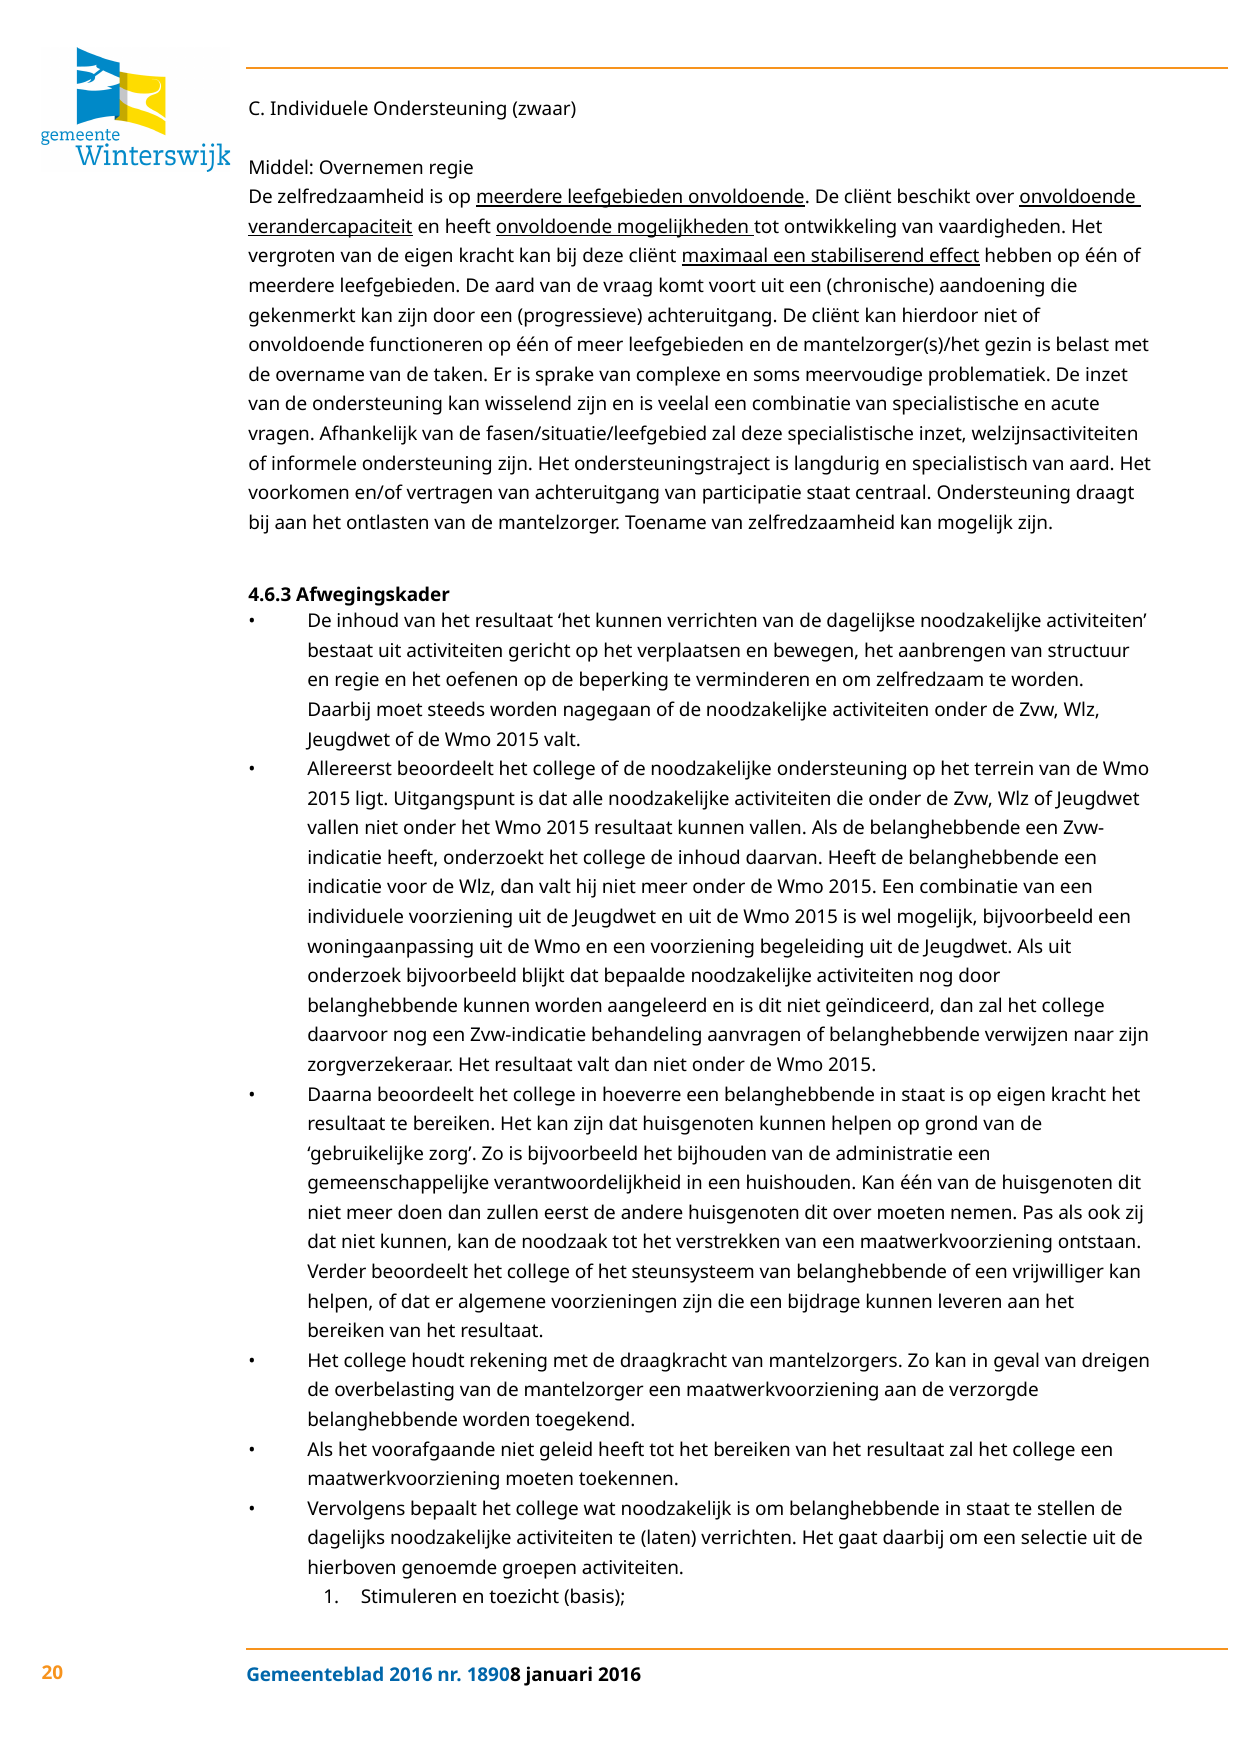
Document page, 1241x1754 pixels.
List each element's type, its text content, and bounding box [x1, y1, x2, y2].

list Het college houdt rekening met de draagkracht van mantelzorgers. Zo kan in geval van dreigen de overbelasting van de mantelzorger een maatwerkvoorziening aan de verzorgde belanghebbende worden toegekend. [248, 1347, 1152, 1432]
picture [225, 153, 231, 162]
text Middel: Overnemen regie [248, 154, 1152, 180]
list De inhoud van het resultaat ‘het kunnen verrichten van de dagelijkse noodzakelijke activiteiten’ bestaat uit activiteiten gericht op het verplaatsen en bewegen, het aanbrengen van structuur en regie en het oefenen op de beperking te verminderen en om zelfredzaam te worden. Daarbij moet steeds worden nagegaan of de noodzakelijke activiteiten onder de Zvw, Wlz, Jeugdwet of de Wmo 2015 valt. [248, 607, 1152, 751]
text De zelfredzaamheid is op meerdere leefgebieden onvoldoende. De cliënt beschikt over onvoldoende verandercapaciteit en heeft onvoldoende mogelijkheden tot ontwikkeling van vaardigheden. Het vergroten van de eigen kracht kan bij deze cliënt maximaal een stabiliserend effect hebben op één of meerdere leefgebieden. De aard van de vraag komt voort uit een (chronische) aandoening die gekenmerkt kan zijn door een (progressieve) achteruitgang. De cliënt kan hierdoor niet of onvoldoende functioneren op één of meer leefgebieden en de mantelzorger(s)/het gezin is belast met de overname van de taken. Er is sprake van complexe en soms meervoudige problematiek. De inzet van de ondersteuning kan wisselend zijn en is veelal een combinatie van specialistische en acute vragen. Afhankelijk van de fasen/situatie/leefgebied zal deze specialistische inzet, welzijnsactiviteiten of informele ondersteuning zijn. Het ondersteuningstraject is langdurig en specialistisch van aard. Het voorkomen en/of vertragen van achteruitgang van participatie staat centraal. Ondersteuning draagt bij aan het ontlasten van de mantelzorger. Toename van zelfredzaamheid kan mogelijk zijn. [248, 183, 1152, 535]
text C. Individuele Ondersteuning (zwaar) [248, 95, 1152, 121]
list Vervolgens bepaalt het college wat noodzakelijk is om belanghebbende in staat te stellen de dagelijks noodzakelijke activiteiten te (laten) verrichten. Het gaat daarbij om een selectie uit de hierboven genoemde groepen activiteiten. [248, 1495, 1152, 1580]
list Allereerst beoordeelt het college of de noodzakelijke ondersteuning op het terrein van de Wmo 2015 ligt. Uitgangspunt is dat alle noodzakelijke activiteiten die onder de Zvw, Wlz of Jeugdwet vallen niet onder het Wmo 2015 resultaat kunnen vallen. Als de belanghebbende een Zvw-indicatie heeft, onderzoekt het college de inhoud daarvan. Heeft de belanghebbende een indicatie voor de Wlz, dan valt hij niet meer onder de Wmo 2015. Een combinatie van een individuele voorziening uit de Jeugdwet en uit de Wmo 2015 is wel mogelijk, bijvoorbeeld een woningaanpassing uit de Wmo en een voorziening begeleiding uit de Jeugdwet. Als uit onderzoek bijvoorbeeld blijkt dat bepaalde noodzakelijke activiteiten nog door belanghebbende kunnen worden aangeleerd en is dit niet geïndiceerd, dan zal het college daarvoor nog een Zvw-indicatie behandeling aanvragen of belanghebbende verwijzen naar zijn zorgverzekeraar. Het resultaat valt dan niet onder de Wmo 2015. [248, 755, 1152, 1077]
text 4.6.3 Afwegingskader [248, 582, 1152, 607]
list Daarna beoordeelt het college in hoeverre een belanghebbende in staat is op eigen kracht het resultaat te bereiken. Het kan zijn dat huisgenoten kunnen helpen op grond van de ‘gebruikelijke zorg’. Zo is bijvoorbeeld het bijhouden van de administratie een gemeenschappelijke verantwoordelijkheid in een huishouden. Kan één van de huisgenoten dit niet meer doen dan zullen eerst de andere huisgenoten dit over moeten nemen. Pas als ook zij dat niet kunnen, kan de noodzaak tot het verstrekken van een maatwerkvoorziening ontstaan. Verder beoordeelt het college of het steunsysteem van belanghebbende of een vrijwilliger kan helpen, of dat er algemene voorzieningen zijn die een bijdrage kunnen leveren aan het bereiken van het resultaat. [248, 1081, 1152, 1343]
picture [41, 47, 231, 172]
list Als het voorafgaande niet geleid heeft tot het bereiken van het resultaat zal het college een maatwerkvoorziening moeten toekennen. [248, 1436, 1152, 1491]
list Stimuleren en toezicht (basis); [323, 1584, 1152, 1609]
